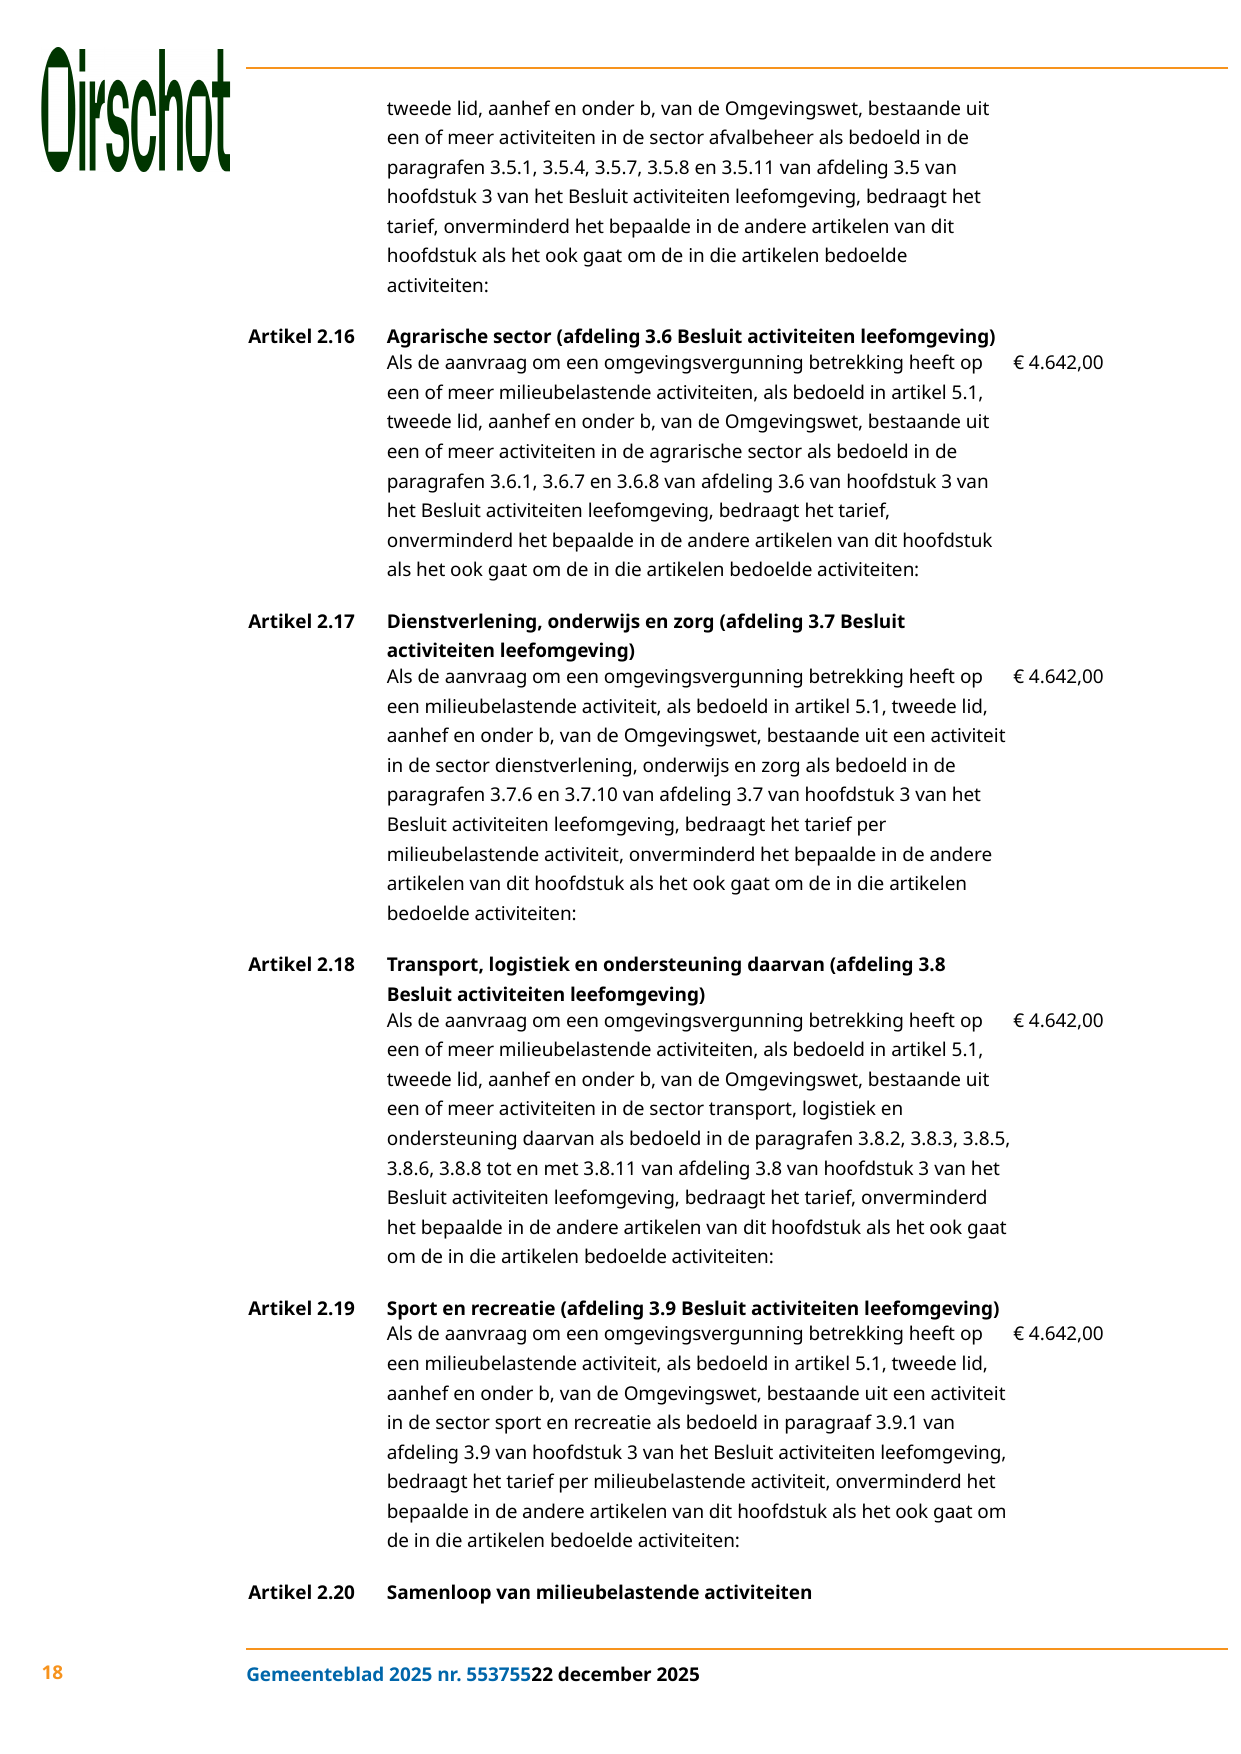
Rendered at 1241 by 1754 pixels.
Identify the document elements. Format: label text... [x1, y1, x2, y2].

table_cell [387, 926, 1013, 951]
table_cell [248, 298, 387, 324]
table_cell Artikel 2.16 [248, 324, 387, 349]
table_cell Transport, logistiek en ondersteuning daarvan (afdeling 3.8 Besluit activiteiten leefomgeving) [387, 951, 1013, 1007]
table_cell [1013, 951, 1152, 1007]
table_cell [248, 350, 387, 582]
table_cell [1013, 1269, 1152, 1295]
table_cell [248, 1321, 387, 1553]
table_cell Agrarische sector (afdeling 3.6 Besluit activiteiten leefomgeving) [387, 324, 1013, 349]
table_cell Als de aanvraag om een omgevingsvergunning betrekking heeft op een milieubelastende activiteit, als bedoeld in artikel 5.1, tweede lid, aanhef en onder b, van de Omgevingswet, bestaande uit een activiteit in de sector dienstverlening, onderwijs en zorg als bedoeld in de paragrafen 3.7.6 en 3.7.10 van afdeling 3.7 van hoofdstuk 3 van het Besluit activiteiten leefomgeving, bedraagt het tarief per milieubelastende activiteit, onverminderd het bepaalde in de andere artikelen van dit hoofdstuk als het ook gaat om de in die artikelen bedoelde activiteiten: [387, 663, 1013, 926]
table_cell € 4.642,00 [1013, 350, 1152, 582]
table_cell [1013, 926, 1152, 951]
table_cell [387, 1554, 1013, 1579]
table_cell € 4.642,00 [1013, 1321, 1152, 1553]
table_cell Dienstverlening, onderwijs en zorg (afdeling 3.7 Besluit activiteiten leefomgeving) [387, 608, 1013, 663]
table_cell [248, 1554, 387, 1579]
table_cell [1013, 608, 1152, 663]
table_cell [1013, 1295, 1152, 1321]
table_cell [1013, 95, 1152, 298]
table_cell [248, 1269, 387, 1295]
table_cell [1013, 324, 1152, 349]
table_cell Sport en recreatie (afdeling 3.9 Besluit activiteiten leefomgeving) [387, 1295, 1013, 1321]
table_cell Artikel 2.18 [248, 951, 387, 1007]
table_cell [248, 95, 387, 298]
table_cell [387, 582, 1013, 608]
table_cell [1013, 1554, 1152, 1579]
table_cell [387, 1269, 1013, 1295]
picture [41, 47, 231, 172]
table_cell [248, 582, 387, 608]
table_cell Samenloop van milieubelastende activiteiten [387, 1579, 1013, 1605]
table_cell [387, 298, 1013, 324]
table_cell [1013, 298, 1152, 324]
table_cell Artikel 2.19 [248, 1295, 387, 1321]
table_cell Als de aanvraag om een omgevingsvergunning betrekking heeft op een of meer milieubelastende activiteiten, als bedoeld in artikel 5.1, tweede lid, aanhef en onder b, van de Omgevingswet, bestaande uit een of meer activiteiten in de sector transport, logistiek en ondersteuning daarvan als bedoeld in de paragrafen 3.8.2, 3.8.3, 3.8.5, 3.8.6, 3.8.8 tot en met 3.8.11 van afdeling 3.8 van hoofdstuk 3 van het Besluit activiteiten leefomgeving, bedraagt het tarief, onverminderd het bepaalde in de andere artikelen van dit hoofdstuk als het ook gaat om de in die artikelen bedoelde activiteiten: [387, 1007, 1013, 1269]
table_cell Artikel 2.17 [248, 608, 387, 663]
table_cell € 4.642,00 [1013, 1007, 1152, 1269]
table_cell [248, 1007, 387, 1269]
table_cell € 4.642,00 [1013, 663, 1152, 926]
table_cell Artikel 2.20 [248, 1579, 387, 1605]
table_cell [248, 926, 387, 951]
table_cell Als de aanvraag om een omgevingsvergunning betrekking heeft op een milieubelastende activiteit, als bedoeld in artikel 5.1, tweede lid, aanhef en onder b, van de Omgevingswet, bestaande uit een activiteit in de sector sport en recreatie als bedoeld in paragraaf 3.9.1 van afdeling 3.9 van hoofdstuk 3 van het Besluit activiteiten leefomgeving, bedraagt het tarief per milieubelastende activiteit, onverminderd het bepaalde in de andere artikelen van dit hoofdstuk als het ook gaat om de in die artikelen bedoelde activiteiten: [387, 1321, 1013, 1553]
table_cell [1013, 1579, 1152, 1605]
table_cell Als de aanvraag om een omgevingsvergunning betrekking heeft op een of meer milieubelastende activiteiten, als bedoeld in artikel 5.1, tweede lid, aanhef en onder b, van de Omgevingswet, bestaande uit een of meer activiteiten in de agrarische sector als bedoeld in de paragrafen 3.6.1, 3.6.7 en 3.6.8 van afdeling 3.6 van hoofdstuk 3 van het Besluit activiteiten leefomgeving, bedraagt het tarief, onverminderd het bepaalde in de andere artikelen van dit hoofdstuk als het ook gaat om de in die artikelen bedoelde activiteiten: [387, 350, 1013, 582]
table_cell [1013, 582, 1152, 608]
table_cell [248, 663, 387, 926]
table_cell tweede lid, aanhef en onder b, van de Omgevingswet, bestaande uit een of meer activiteiten in de sector afvalbeheer als bedoeld in de paragrafen 3.5.1, 3.5.4, 3.5.7, 3.5.8 en 3.5.11 van afdeling 3.5 van hoofdstuk 3 van het Besluit activiteiten leefomgeving, bedraagt het tarief, onverminderd het bepaalde in de andere artikelen van dit hoofdstuk als het ook gaat om de in die artikelen bedoelde activiteiten: [387, 95, 1013, 298]
